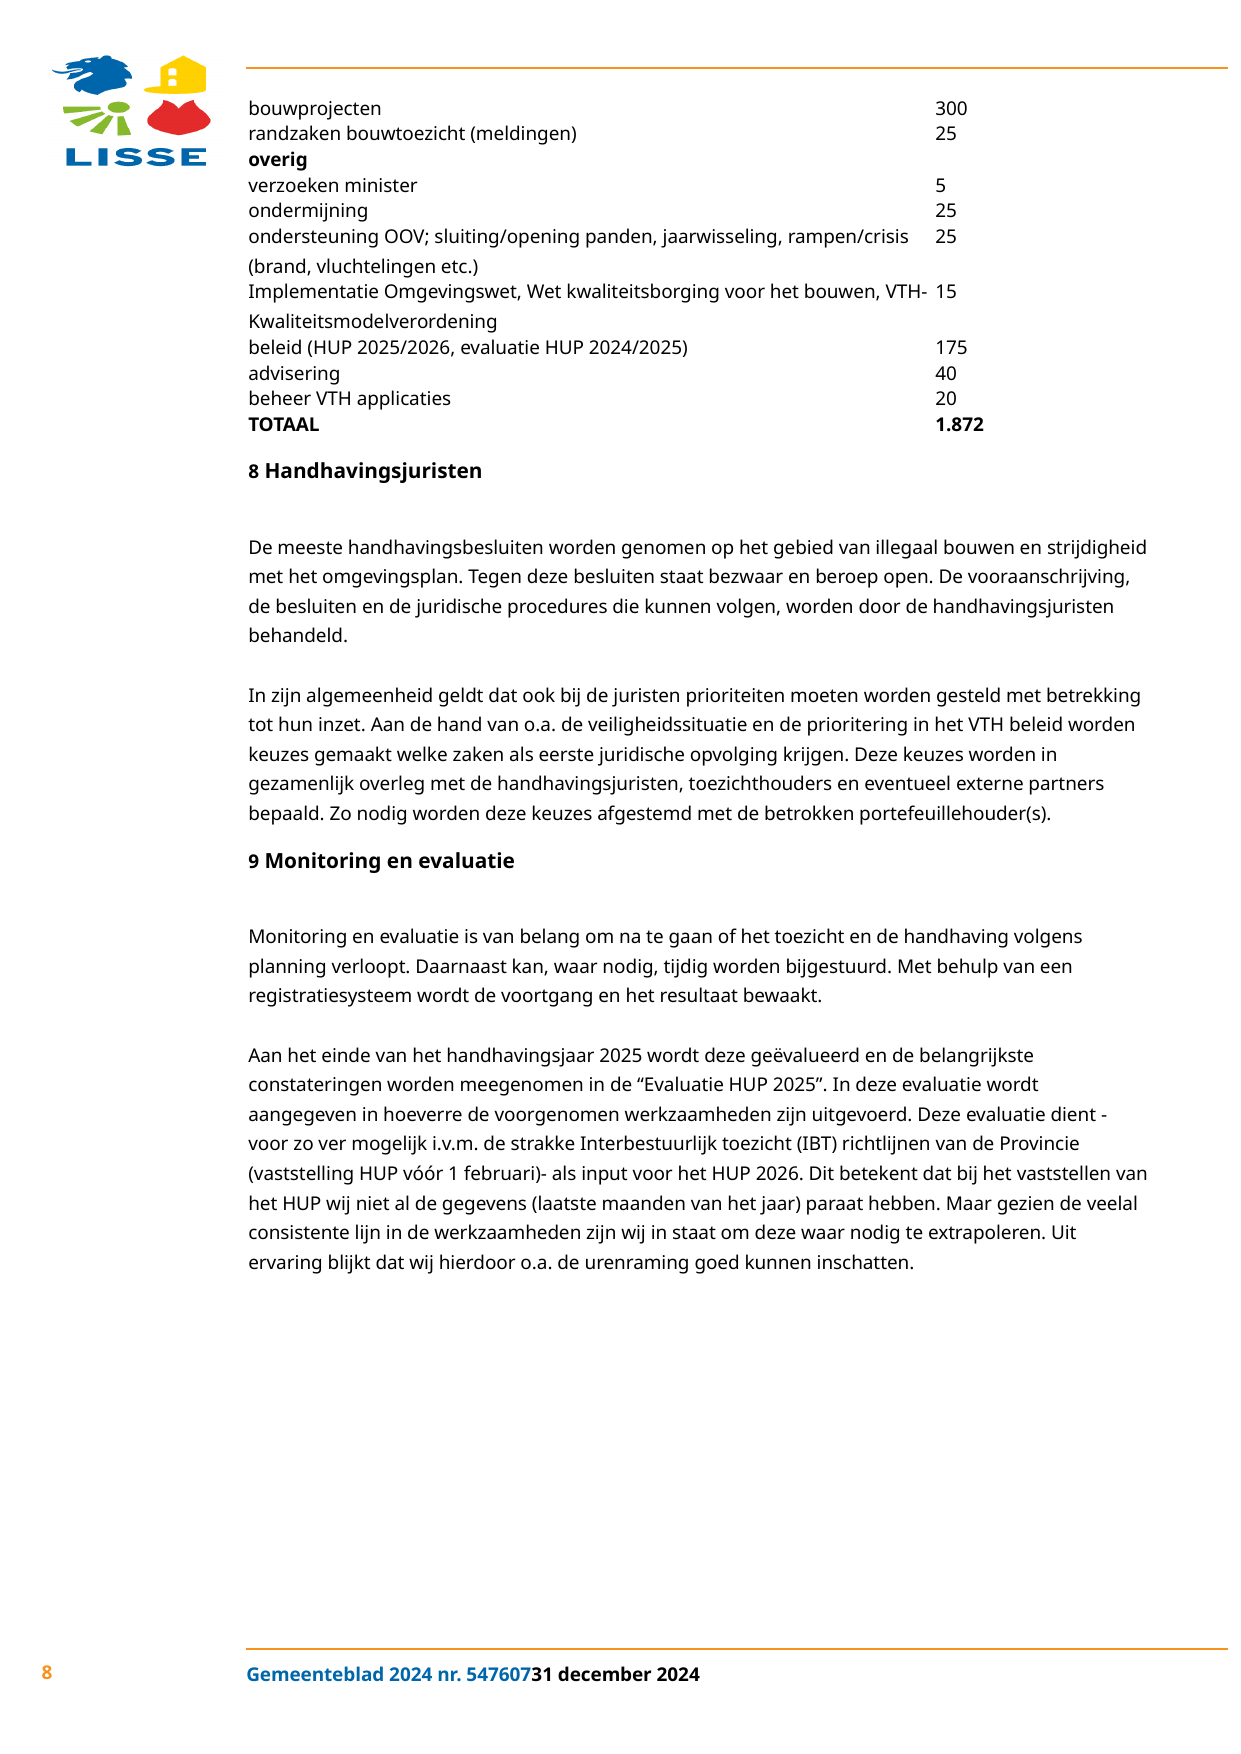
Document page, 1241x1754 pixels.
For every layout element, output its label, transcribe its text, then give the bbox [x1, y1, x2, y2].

table_cell 20 [935, 386, 1152, 411]
table_cell TOTAAL [248, 411, 935, 437]
table_cell 25 [935, 121, 1152, 146]
table_cell randzaken bouwtoezicht (meldingen) [248, 121, 935, 146]
table_cell ondersteuning OOV; sluiting/opening panden, jaarwisseling, rampen/crisis (brand, vluchtelingen etc.) [248, 224, 935, 279]
text Aan het einde van het handhavingsjaar 2025 wordt deze geëvalueerd en de belangrijkste constateringen worden meegenomen in de “Evaluatie HUP 2025”. In deze evaluatie wordt aangegeven in hoeverre de voorgenomen werkzaamheden zijn uitgevoerd. Deze evaluatie dient - voor zo ver mogelijk i.v.m. de strakke Interbestuurlijk toezicht (IBT) richtlijnen van de Provincie (vaststelling HUP vóór 1 februari)- als input voor het HUP 2026. Dit betekent dat bij het vaststellen van het HUP wij niet al de gegevens (laatste maanden van het jaar) paraat hebben. Maar gezien de veelal consistente lijn in de werkzaamheden zijn wij in staat om deze waar nodig te extrapoleren. Uit ervaring blijkt dat wij hierdoor o.a. de urenraming goed kunnen inschatten. [248, 1042, 1152, 1275]
table_cell 5 [935, 172, 1152, 198]
table_cell 300 [935, 95, 1152, 121]
table_cell 15 [935, 279, 1152, 334]
table_cell bouwprojecten [248, 95, 935, 121]
table_cell beheer VTH applicaties [248, 386, 935, 411]
table_cell 40 [935, 360, 1152, 386]
table_cell Implementatie Omgevingswet, Wet kwaliteitsborging voor het bouwen, VTH-Kwaliteitsmodelverordening [248, 279, 935, 334]
table_cell verzoeken minister [248, 172, 935, 198]
table_cell advisering [248, 360, 935, 386]
text 8 Handhavingsjuristen [248, 456, 1152, 485]
table_cell 1.872 [935, 411, 1152, 437]
table_cell 25 [935, 198, 1152, 223]
text Monitoring en evaluatie is van belang om na te gaan of het toezicht en de handhaving volgens planning verloopt. Daarnaast kan, waar nodig, tijdig worden bijgestuurd. Met behulp van een registratiesysteem wordt de voortgang en het resultaat bewaakt. [248, 923, 1152, 1008]
table_cell overig [248, 146, 935, 172]
table_cell [935, 146, 1152, 172]
picture [41, 47, 231, 172]
table_cell 175 [935, 334, 1152, 360]
table_cell ondermijning [248, 198, 935, 223]
table_cell 25 [935, 224, 1152, 279]
text In zijn algemeenheid geldt dat ook bij de juristen prioriteiten moeten worden gesteld met betrekking tot hun inzet. Aan de hand van o.a. de veiligheidssituatie en de prioritering in het VTH beleid worden keuzes gemaakt welke zaken als eerste juridische opvolging krijgen. Deze keuzes worden in gezamenlijk overleg met de handhavingsjuristen, toezichthouders en eventueel externe partners bepaald. Zo nodig worden deze keuzes afgestemd met de betrokken portefeuillehouder(s). [248, 682, 1152, 826]
table_cell beleid (HUP 2025/2026, evaluatie HUP 2024/2025) [248, 334, 935, 360]
text De meeste handhavingsbesluiten worden genomen op het gebied van illegaal bouwen en strijdigheid met het omgevingsplan. Tegen deze besluiten staat bezwaar en beroep open. De vooraanschrijving, de besluiten en de juridische procedures die kunnen volgen, worden door de handhavingsjuristen behandeld. [248, 534, 1152, 648]
text 9 Monitoring en evaluatie [248, 846, 1152, 874]
